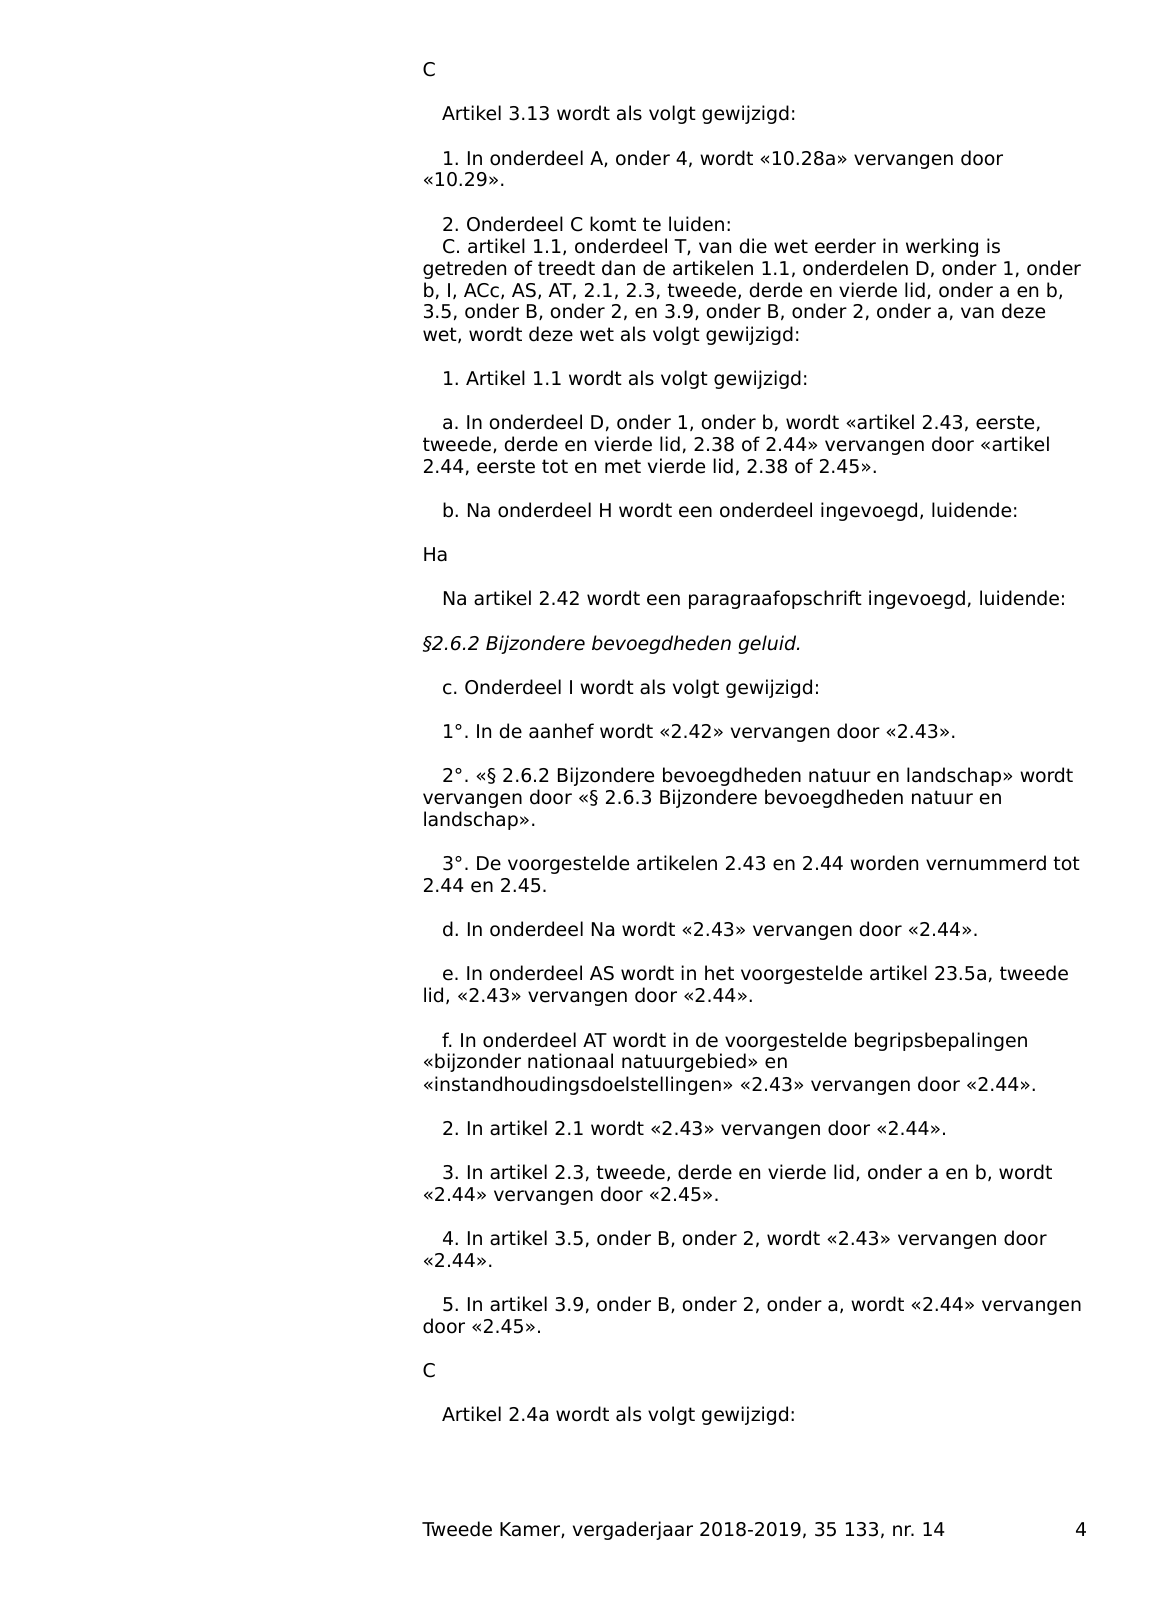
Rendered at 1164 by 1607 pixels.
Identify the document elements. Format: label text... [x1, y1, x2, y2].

text f. In onderdeel AT wordt in de voorgestelde begripsbepalingen «bijzonder nationaal natuurgebied» en «instandhoudingsdoelstellingen» «2.43» vervangen door «2.44». [422, 1029, 1087, 1095]
text Artikel 3.13 wordt als volgt gewijzigd: [422, 103, 1087, 125]
text 5. In artikel 3.9, onder B, onder 2, onder a, wordt «2.44» vervangen door «2.45». [422, 1294, 1087, 1338]
text 1°. In de aanhef wordt «2.42» vervangen door «2.43». [422, 721, 1087, 743]
text a. In onderdeel D, onder 1, onder b, wordt «artikel 2.43, eerste, tweede, derde en vierde lid, 2.38 of 2.44» vervangen door «artikel 2.44, eerste tot en met vierde lid, 2.38 of 2.45». [422, 412, 1087, 478]
text C. artikel 1.1, onderdeel T, van die wet eerder in werking is getreden of treedt dan de artikelen 1.1, onderdelen D, onder 1, onder b, I, ACc, AS, AT, 2.1, 2.3, tweede, derde en vierde lid, onder a en b, 3.5, onder B, onder 2, en 3.9, onder B, onder 2, onder a, van deze wet, wordt deze wet als volgt gewijzigd: [422, 236, 1087, 345]
subtitle C [422, 1360, 1087, 1382]
subtitle §2.6.2 Bijzondere bevoegdheden geluid. [422, 632, 1087, 654]
text b. Na onderdeel H wordt een onderdeel ingevoegd, luidende: [422, 500, 1087, 522]
text c. Onderdeel I wordt als volgt gewijzigd: [422, 677, 1087, 698]
text 2°. «§ 2.6.2 Bijzondere bevoegdheden natuur en landschap» wordt vervangen door «§ 2.6.3 Bijzondere bevoegdheden natuur en landschap». [422, 765, 1087, 831]
text 2. Onderdeel C komt te luiden: [422, 213, 1087, 236]
subtitle C [422, 59, 1087, 81]
text 1. In onderdeel A, onder 4, wordt «10.28a» vervangen door «10.29». [422, 147, 1087, 191]
text Na artikel 2.42 wordt een paragraafopschrift ingevoegd, luidende: [422, 588, 1087, 610]
text 3. In artikel 2.3, tweede, derde en vierde lid, onder a en b, wordt «2.44» vervangen door «2.45». [422, 1162, 1087, 1206]
text d. In onderdeel Na wordt «2.43» vervangen door «2.44». [422, 919, 1087, 941]
text e. In onderdeel AS wordt in het voorgestelde artikel 23.5a, tweede lid, «2.43» vervangen door «2.44». [422, 963, 1087, 1007]
text Artikel 2.4a wordt als volgt gewijzigd: [422, 1404, 1087, 1426]
text 3°. De voorgestelde artikelen 2.43 en 2.44 worden vernummerd tot 2.44 en 2.45. [422, 853, 1087, 897]
text 4. In artikel 3.5, onder B, onder 2, wordt «2.43» vervangen door «2.44». [422, 1228, 1087, 1272]
text 2. In artikel 2.1 wordt «2.43» vervangen door «2.44». [422, 1118, 1087, 1139]
text 1. Artikel 1.1 wordt als volgt gewijzigd: [422, 368, 1087, 389]
subtitle Ha [422, 544, 1087, 566]
